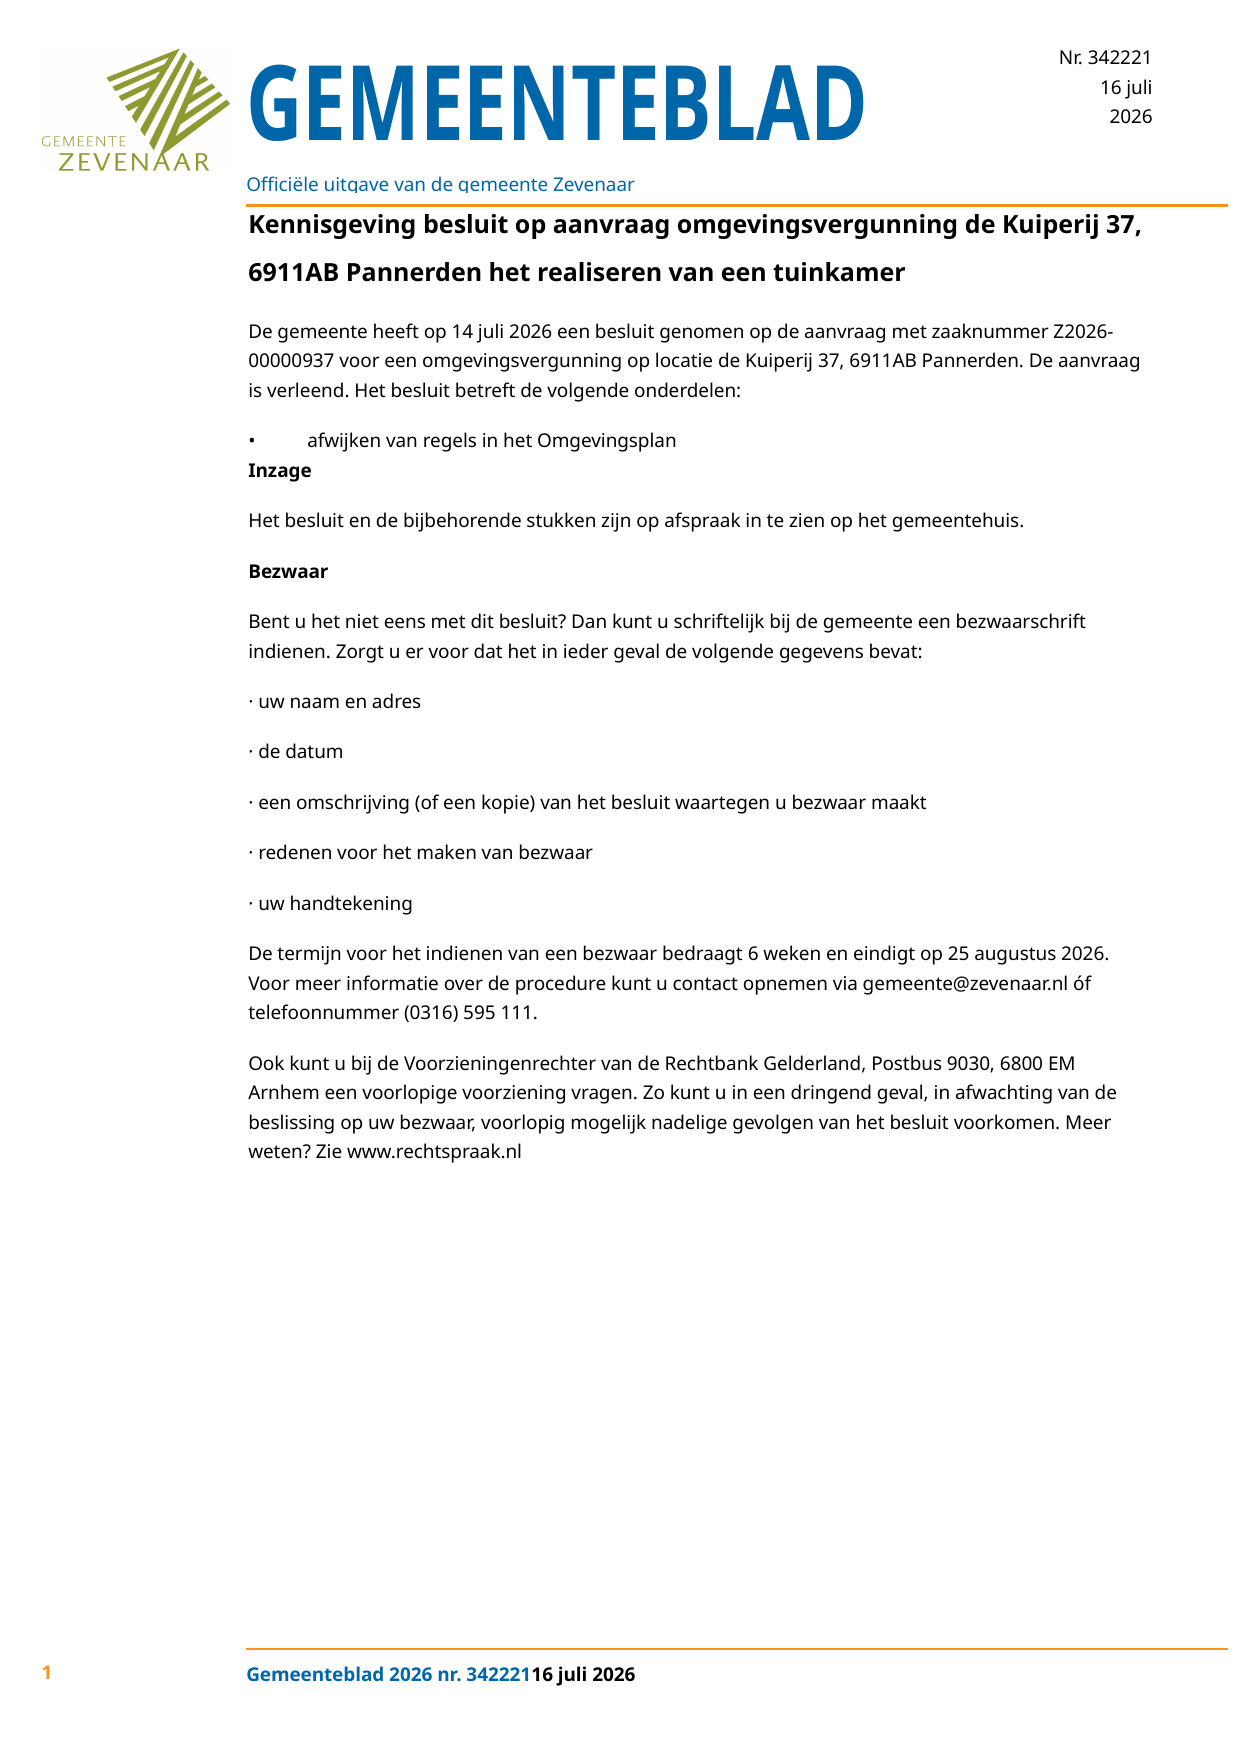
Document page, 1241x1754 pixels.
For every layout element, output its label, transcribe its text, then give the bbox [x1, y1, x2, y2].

text De gemeente heeft op 14 juli 2026 een besluit genomen op de aanvraag met zaaknummer Z2026-00000937 voor een omgevingsvergunning op locatie de Kuiperij 37, 6911AB Pannerden. De aanvraag is verleend. Het besluit betreft de volgende onderdelen: [248, 318, 1152, 403]
text Het besluit en de bijbehorende stukken zijn op afspraak in te zien op het gemeentehuis. [248, 507, 1152, 533]
text Ook kunt u bij de Voorzieningenrechter van de Rechtbank Gelderland, Postbus 9030, 6800 EM Arnhem een voorlopige voorziening vragen. Zo kunt u in een dringend geval, in afwachting van de beslissing op uw bezwaar, voorlopig mogelijk nadelige gevolgen van het besluit voorkomen. Meer weten? Zie www.rechtspraak.nl [248, 1050, 1152, 1164]
text Bezwaar [248, 558, 1152, 584]
picture [41, 47, 231, 172]
text · redenen voor het maken van bezwaar [248, 839, 1152, 865]
text · uw naam en adres [248, 688, 1152, 714]
text · uw handtekening [248, 890, 1152, 916]
text · een omschrijving (of een kopie) van het besluit waartegen u bezwaar maakt [248, 789, 1152, 815]
text · de datum [248, 739, 1152, 764]
text Kennisgeving besluit op aanvraag omgevingsvergunning de Kuiperij 37, 6911AB Pannerden het realiseren van een tuinkamer [248, 207, 1152, 288]
text Bent u het niet eens met dit besluit? Dan kunt u schriftelijk bij de gemeente een bezwaarschrift indienen. Zorgt u er voor dat het in ieder geval de volgende gegevens bevat: [248, 608, 1152, 664]
text De termijn voor het indienen van een bezwaar bedraagt 6 weken en eindigt op 25 augustus 2026. Voor meer informatie over de procedure kunt u contact opnemen via gemeente@zevenaar.nl óf telefoonnummer (0316) 595 111. [248, 940, 1152, 1025]
list afwijken van regels in het Omgevingsplan [248, 427, 1152, 453]
text Inzage [248, 457, 1152, 483]
